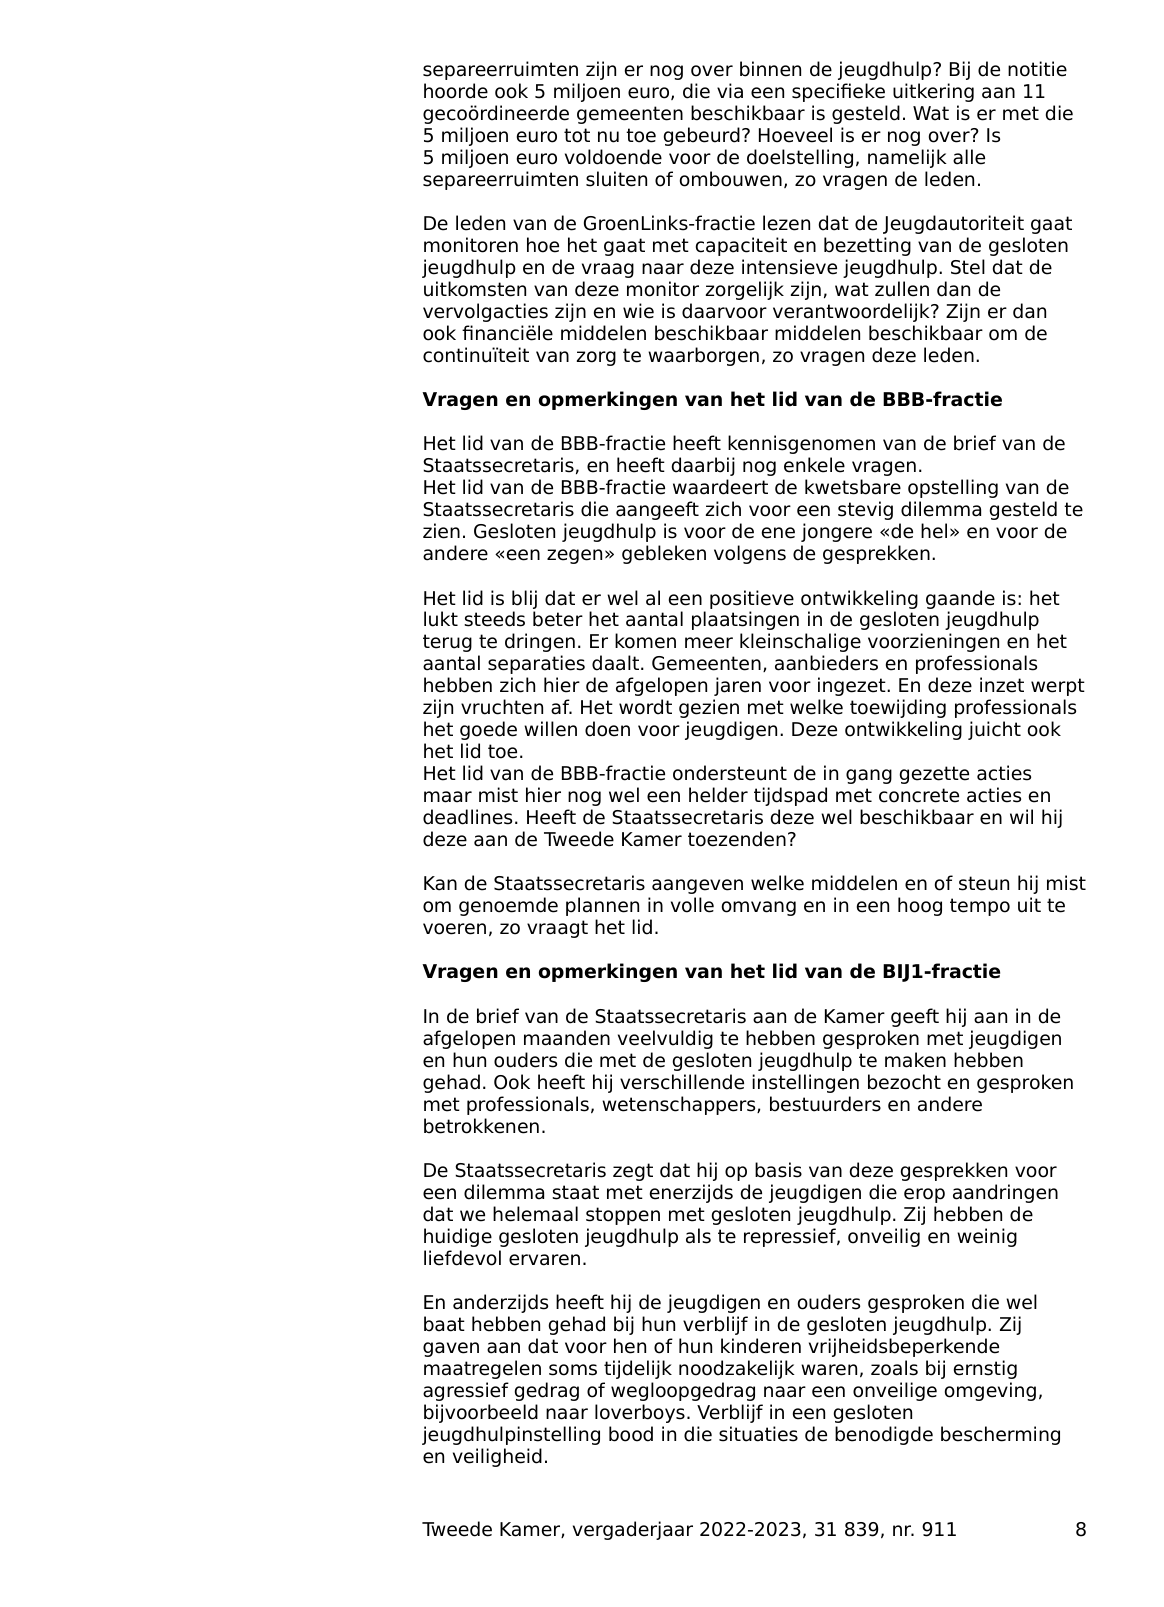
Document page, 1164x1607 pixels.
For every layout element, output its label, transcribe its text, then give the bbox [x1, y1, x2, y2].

subtitle Vragen en opmerkingen van het lid van de BBB-fractie [422, 389, 1087, 411]
text separeerruimten zijn er nog over binnen de jeugdhulp? Bij de notitie hoorde ook 5 miljoen euro, die via een specifieke uitkering aan 11 gecoördineerde gemeenten beschikbaar is gesteld. Wat is er met die 5 miljoen euro tot nu toe gebeurd? Hoeveel is er nog over? Is 5 miljoen euro voldoende voor de doelstelling, namelijk alle separeerruimten sluiten of ombouwen, zo vragen de leden. [422, 59, 1087, 191]
text In de brief van de Staatssecretaris aan de Kamer geeft hij aan in de afgelopen maanden veelvuldig te hebben gesproken met jeugdigen en hun ouders die met de gesloten jeugdhulp te maken hebben gehad. Ook heeft hij verschillende instellingen bezocht en gesproken met professionals, wetenschappers, bestuurders en andere betrokkenen. [422, 1006, 1087, 1137]
text En anderzijds heeft hij de jeugdigen en ouders gesproken die wel baat hebben gehad bij hun verblijf in de gesloten jeugdhulp. Zij gaven aan dat voor hen of hun kinderen vrijheidsbeperkende maatregelen soms tijdelijk noodzakelijk waren, zoals bij ernstig agressief gedrag of wegloopgedrag naar een onveilige omgeving, bijvoorbeeld naar loverboys. Verblijf in een gesloten jeugdhulpinstelling bood in die situaties de benodigde bescherming en veiligheid. [422, 1292, 1087, 1468]
text Kan de Staatssecretaris aangeven welke middelen en of steun hij mist om genoemde plannen in volle omvang en in een hoog tempo uit te voeren, zo vraagt het lid. [422, 873, 1087, 939]
text Het lid is blij dat er wel al een positieve ontwikkeling gaande is: het lukt steeds beter het aantal plaatsingen in de gesloten jeugdhulp terug te dringen. Er komen meer kleinschalige voorzieningen en het aantal separaties daalt. Gemeenten, aanbieders en professionals hebben zich hier de afgelopen jaren voor ingezet. En deze inzet werpt zijn vruchten af. Het wordt gezien met welke toewijding professionals het goede willen doen voor jeugdigen. Deze ontwikkeling juicht ook het lid toe. [422, 587, 1087, 763]
text Het lid van de BBB-fractie heeft kennisgenomen van de brief van de Staatssecretaris, en heeft daarbij nog enkele vragen. [422, 433, 1087, 477]
text Het lid van de BBB-fractie ondersteunt de in gang gezette acties maar mist hier nog wel een helder tijdspad met concrete acties en deadlines. Heeft de Staatssecretaris deze wel beschikbaar en wil hij deze aan de Tweede Kamer toezenden? [422, 763, 1087, 851]
text De leden van de GroenLinks-fractie lezen dat de Jeugdautoriteit gaat monitoren hoe het gaat met capaciteit en bezetting van de gesloten jeugdhulp en de vraag naar deze intensieve jeugdhulp. Stel dat de uitkomsten van deze monitor zorgelijk zijn, wat zullen dan de vervolgacties zijn en wie is daarvoor verantwoordelijk? Zijn er dan ook financiële middelen beschikbaar middelen beschikbaar om de continuïteit van zorg te waarborgen, zo vragen deze leden. [422, 213, 1087, 367]
text Het lid van de BBB-fractie waardeert de kwetsbare opstelling van de Staatssecretaris die aangeeft zich voor een stevig dilemma gesteld te zien. Gesloten jeugdhulp is voor de ene jongere «de hel» en voor de andere «een zegen» gebleken volgens de gesprekken. [422, 477, 1087, 565]
text De Staatssecretaris zegt dat hij op basis van deze gesprekken voor een dilemma staat met enerzijds de jeugdigen die erop aandringen dat we helemaal stoppen met gesloten jeugdhulp. Zij hebben de huidige gesloten jeugdhulp als te repressief, onveilig en weinig liefdevol ervaren. [422, 1160, 1087, 1269]
subtitle Vragen en opmerkingen van het lid van de BIJ1-fractie [422, 961, 1087, 983]
